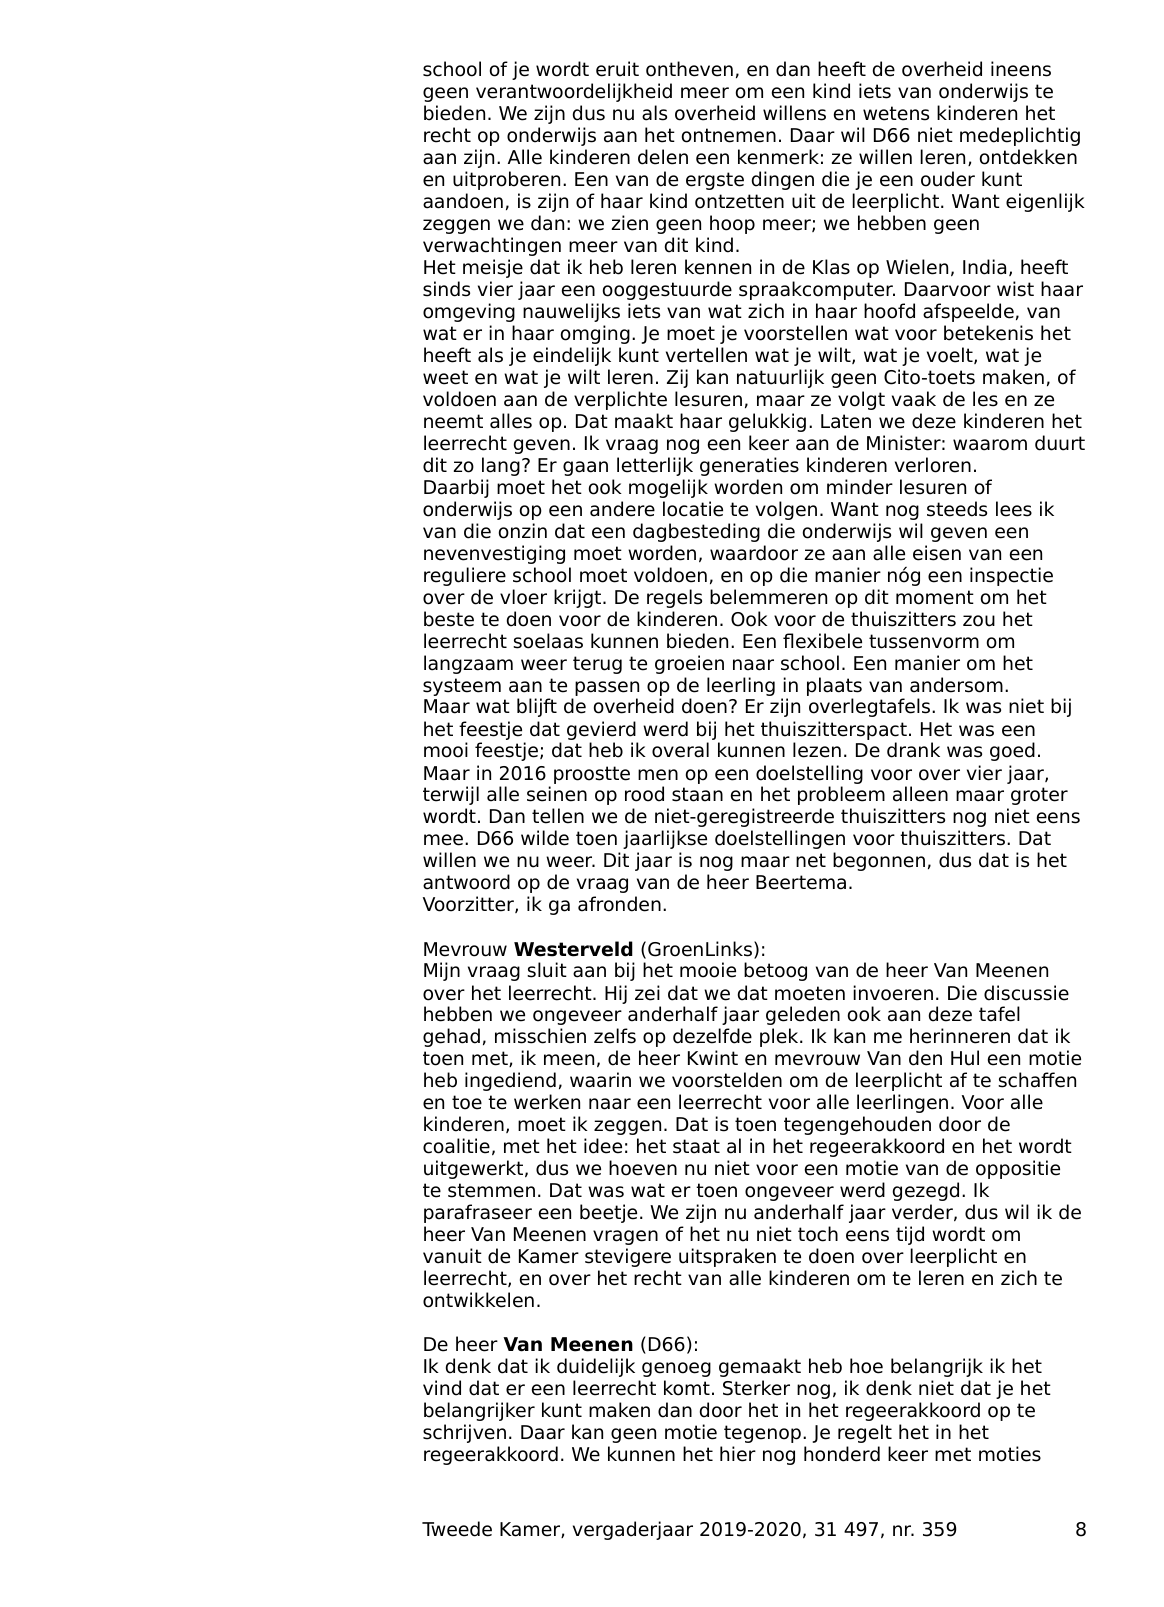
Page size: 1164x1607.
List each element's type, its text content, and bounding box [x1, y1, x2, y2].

text school of je wordt eruit ontheven, en dan heeft de overheid ineens geen verantwoordelijkheid meer om een kind iets van onderwijs te bieden. We zijn dus nu als overheid willens en wetens kinderen het recht op onderwijs aan het ontnemen. Daar wil D66 niet medeplichtig aan zijn. Alle kinderen delen een kenmerk: ze willen leren, ontdekken en uitproberen. Een van de ergste dingen die je een ouder kunt aandoen, is zijn of haar kind ontzetten uit de leerplicht. Want eigenlijk zeggen we dan: we zien geen hoop meer; we hebben geen verwachtingen meer van dit kind. [422, 59, 1087, 257]
text De heer Van Meenen (D66): [422, 1334, 1087, 1356]
text Voorzitter, ik ga afronden. [422, 894, 1087, 916]
text Daarbij moet het ook mogelijk worden om minder lesuren of onderwijs op een andere locatie te volgen. Want nog steeds lees ik van die onzin dat een dagbesteding die onderwijs wil geven een nevenvestiging moet worden, waardoor ze aan alle eisen van een reguliere school moet voldoen, en op die manier nóg een inspectie over de vloer krijgt. De regels belemmeren op dit moment om het beste te doen voor de kinderen. Ook voor de thuiszitters zou het leerrecht soelaas kunnen bieden. Een flexibele tussenvorm om langzaam weer terug te groeien naar school. Een manier om het systeem aan te passen op de leerling in plaats van andersom. [422, 477, 1087, 696]
text Mijn vraag sluit aan bij het mooie betoog van de heer Van Meenen over het leerrecht. Hij zei dat we dat moeten invoeren. Die discussie hebben we ongeveer anderhalf jaar geleden ook aan deze tafel gehad, misschien zelfs op dezelfde plek. Ik kan me herinneren dat ik toen met, ik meen, de heer Kwint en mevrouw Van den Hul een motie heb ingediend, waarin we voorstelden om de leerplicht af te schaffen en toe te werken naar een leerrecht voor alle leerlingen. Voor alle kinderen, moet ik zeggen. Dat is toen tegengehouden door de coalitie, met het idee: het staat al in het regeerakkoord en het wordt uitgewerkt, dus we hoeven nu niet voor een motie van de oppositie te stemmen. Dat was wat er toen ongeveer werd gezegd. Ik parafraseer een beetje. We zijn nu anderhalf jaar verder, dus wil ik de heer Van Meenen vragen of het nu niet toch eens tijd wordt om vanuit de Kamer stevigere uitspraken te doen over leerplicht en leerrecht, en over het recht van alle kinderen om te leren en zich te ontwikkelen. [422, 960, 1087, 1312]
text Mevrouw Westerveld (GroenLinks): [422, 938, 1087, 960]
text Ik denk dat ik duidelijk genoeg gemaakt heb hoe belangrijk ik het vind dat er een leerrecht komt. Sterker nog, ik denk niet dat je het belangrijker kunt maken dan door het in het regeerakkoord op te schrijven. Daar kan geen motie tegenop. Je regelt het in het regeerakkoord. We kunnen het hier nog honderd keer met moties [422, 1356, 1087, 1466]
text Het meisje dat ik heb leren kennen in de Klas op Wielen, India, heeft sinds vier jaar een ooggestuurde spraakcomputer. Daarvoor wist haar omgeving nauwelijks iets van wat zich in haar hoofd afspeelde, van wat er in haar omging. Je moet je voorstellen wat voor betekenis het heeft als je eindelijk kunt vertellen wat je wilt, wat je voelt, wat je weet en wat je wilt leren. Zij kan natuurlijk geen Cito-toets maken, of voldoen aan de verplichte lesuren, maar ze volgt vaak de les en ze neemt alles op. Dat maakt haar gelukkig. Laten we deze kinderen het leerrecht geven. Ik vraag nog een keer aan de Minister: waarom duurt dit zo lang? Er gaan letterlijk generaties kinderen verloren. [422, 257, 1087, 477]
text Maar wat blijft de overheid doen? Er zijn overlegtafels. Ik was niet bij het feestje dat gevierd werd bij het thuiszitterspact. Het was een mooi feestje; dat heb ik overal kunnen lezen. De drank was goed. Maar in 2016 proostte men op een doelstelling voor over vier jaar, terwijl alle seinen op rood staan en het probleem alleen maar groter wordt. Dan tellen we de niet-geregistreerde thuiszitters nog niet eens mee. D66 wilde toen jaarlijkse doelstellingen voor thuiszitters. Dat willen we nu weer. Dit jaar is nog maar net begonnen, dus dat is het antwoord op de vraag van de heer Beertema. [422, 696, 1087, 894]
